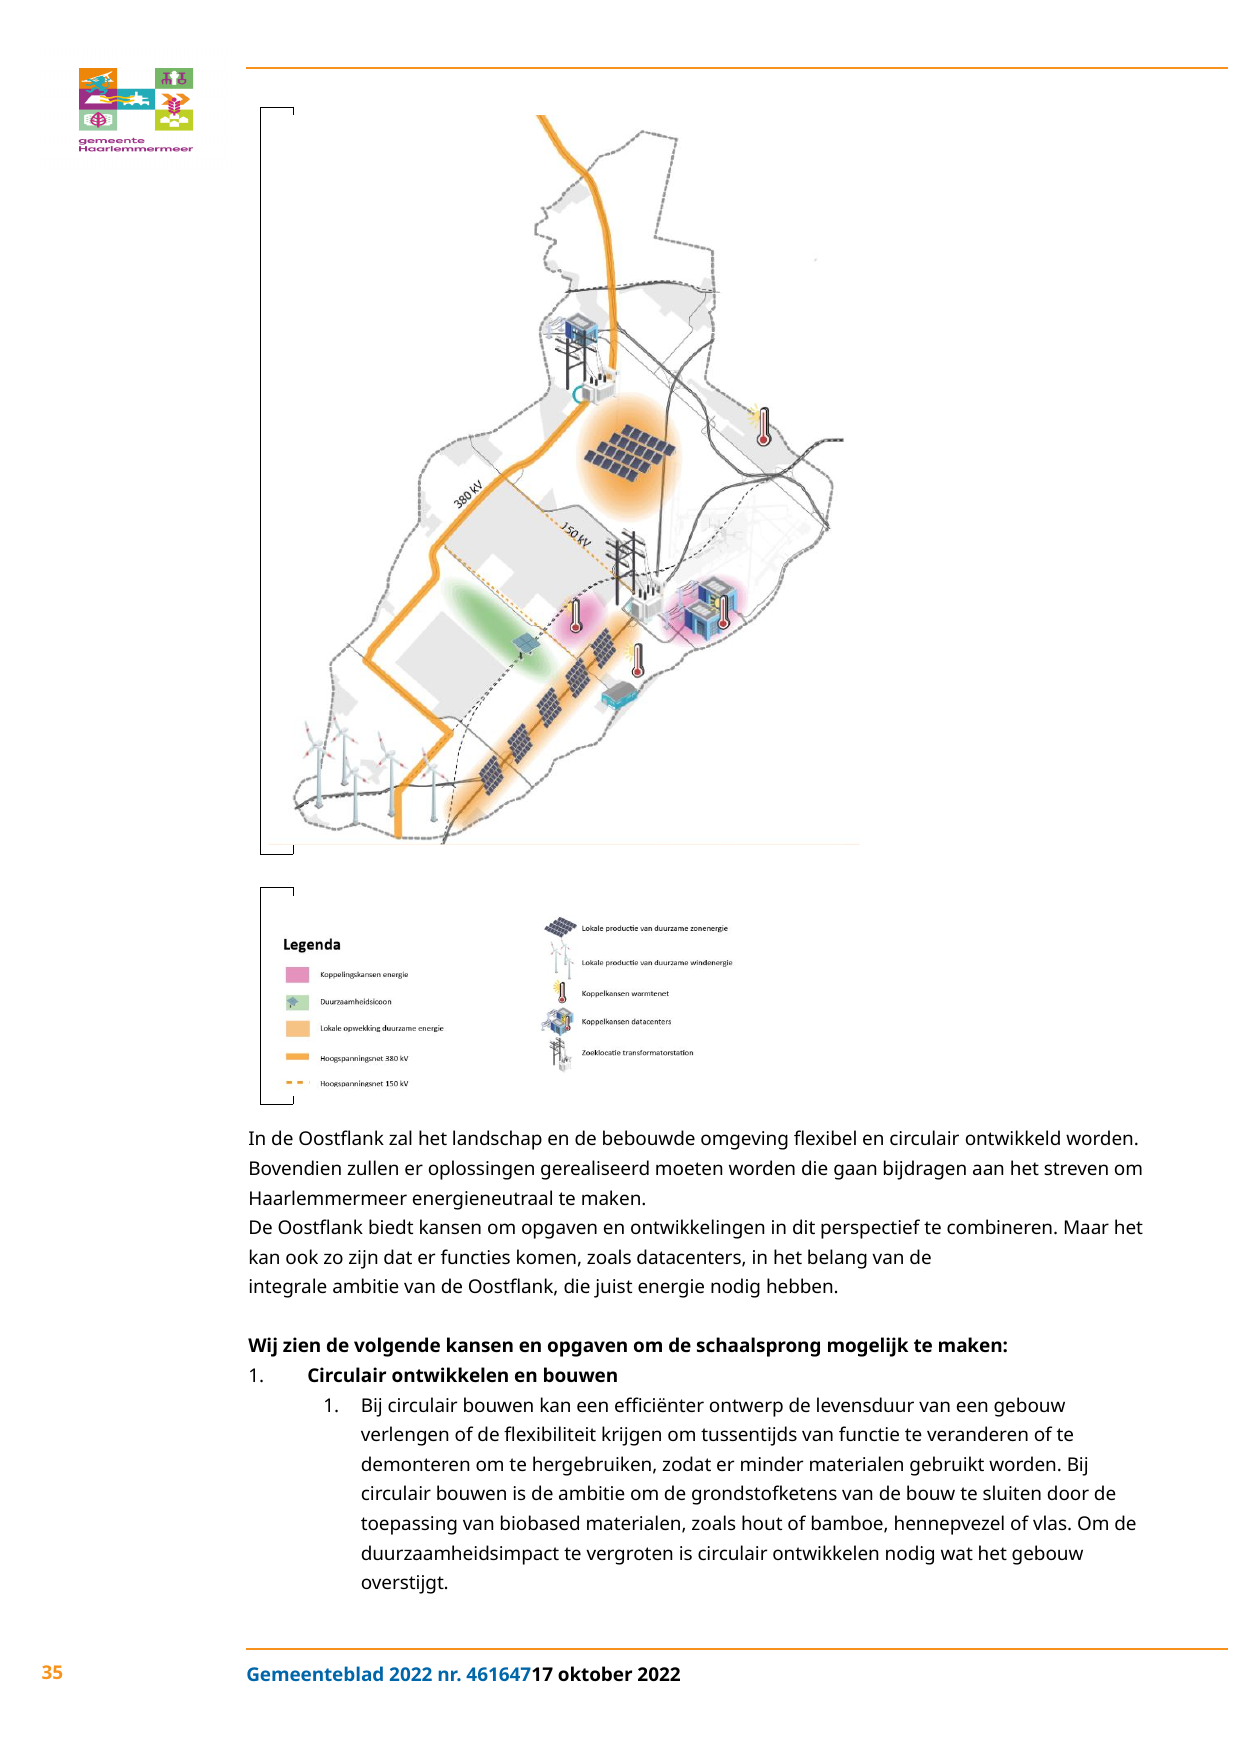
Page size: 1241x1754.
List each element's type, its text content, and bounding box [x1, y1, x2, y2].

list Circulair ontwikkelen en bouwen [248, 1362, 1152, 1388]
picture [268, 115, 860, 845]
picture [41, 47, 231, 172]
text In de Oostflank zal het landschap en de bebouwde omgeving flexibel en circulair ontwikkeld worden. Bovendien zullen er oplossingen gerealiseerd moeten worden die gaan bijdragen aan het streven om Haarlemmermeer energieneutraal te maken. De Oostflank biedt kansen om opgaven en ontwikkelingen in dit perspectief te combineren. Maar het kan ook zo zijn dat er functies komen, zoals datacenters, in het belang van de integrale ambitie van de Oostflank, die juist energie nodig hebben. [248, 1126, 1152, 1299]
text Wij zien de volgende kansen en opgaven om de schaalsprong mogelijk te maken: [248, 1333, 1152, 1358]
list Bij circulair bouwen kan een efficiënter ontwerp de levensduur van een gebouw verlengen of de flexibiliteit krijgen om tussentijds van functie te veranderen of te demonteren om te hergebruiken, zodat er minder materialen gebruikt worden. Bij circulair bouwen is de ambitie om de grondstofketens van de bouw te sluiten door de toepassing van biobased materialen, zoals hout of bamboe, hennepvezel of vlas. Om de duurzaamheidsimpact te vergroten is circulair ontwikkelen nodig wat het gebouw overstijgt. [323, 1392, 1152, 1595]
picture [268, 896, 742, 1096]
